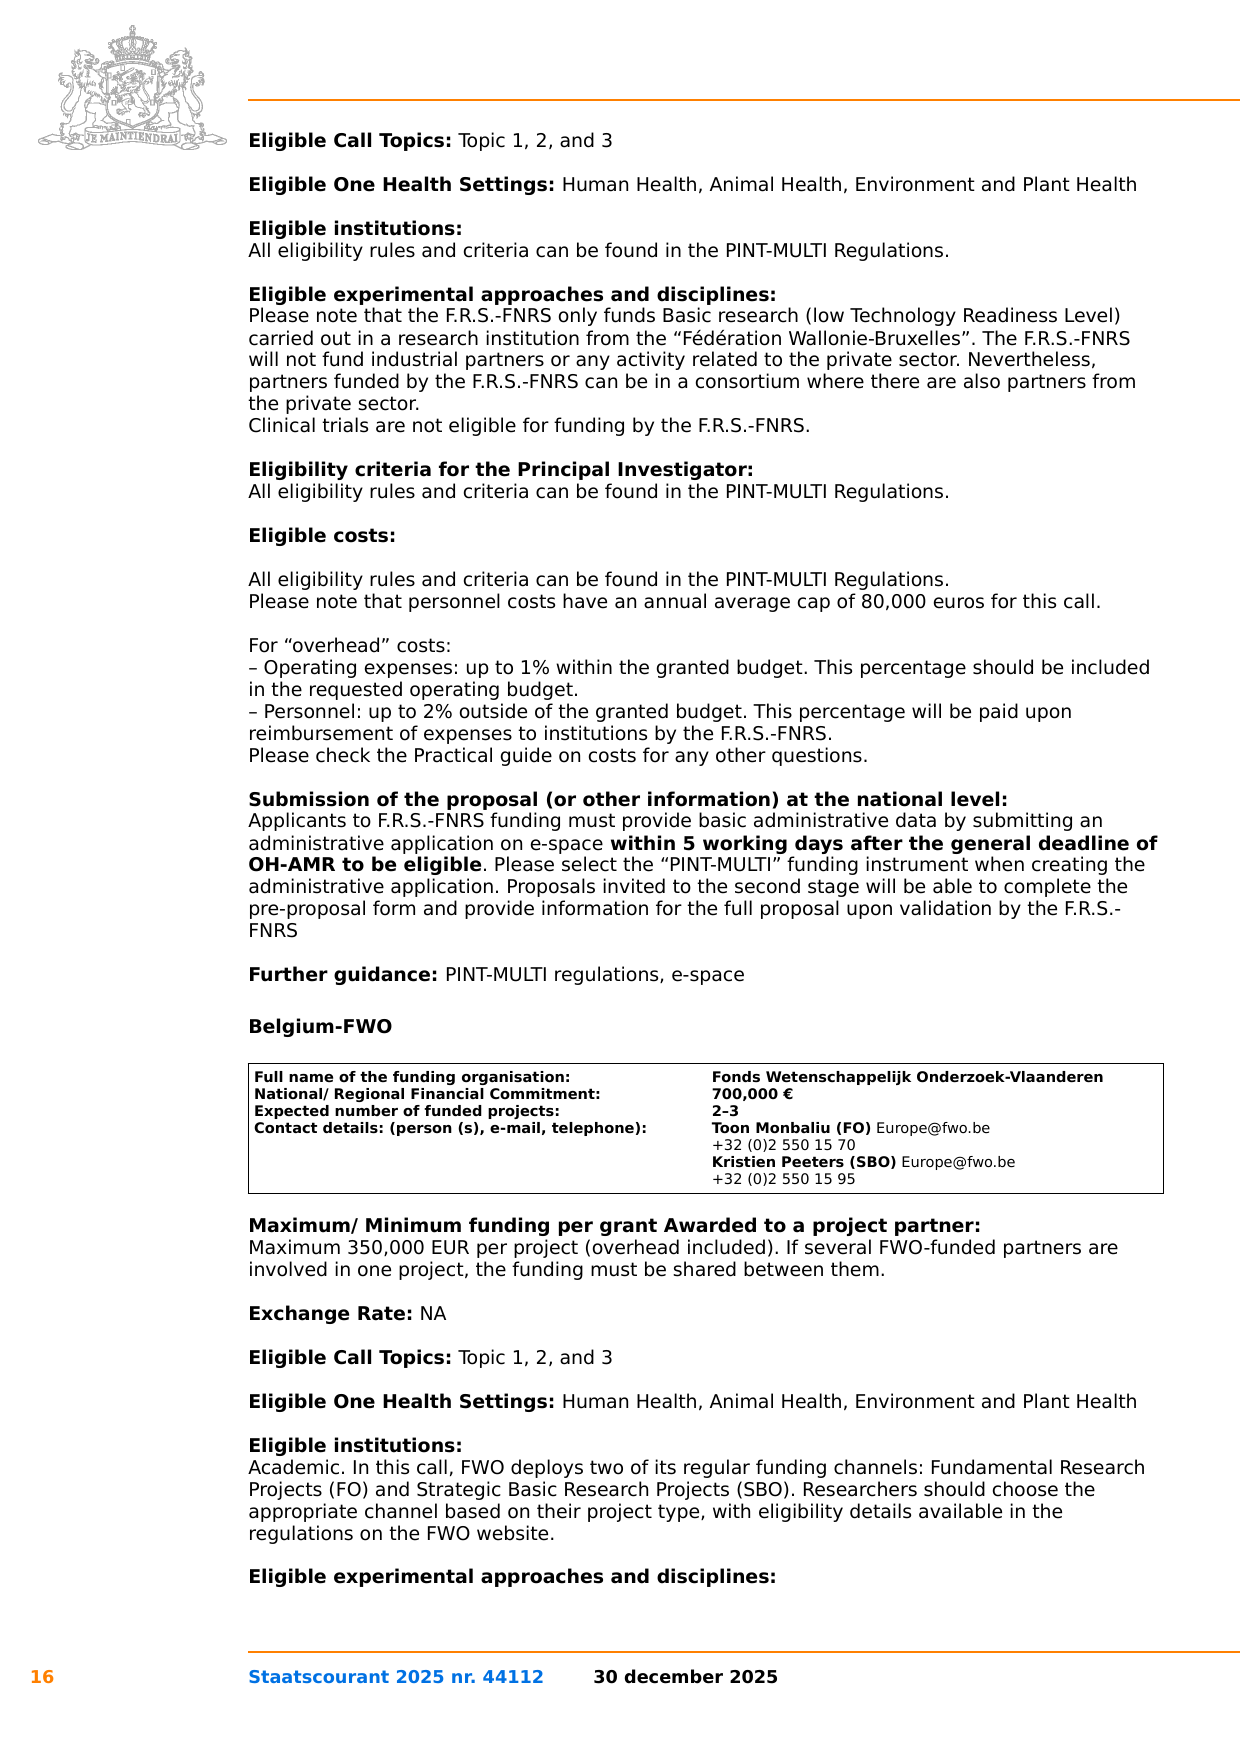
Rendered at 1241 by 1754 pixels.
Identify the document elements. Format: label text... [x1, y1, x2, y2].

text Academic. In this call, FWO deploys two of its regular funding channels: Fundamental Research Projects (FO) and Strategic Basic Research Projects (SBO). Researchers should choose the appropriate channel based on their project type, with eligibility details available in the regulations on the FWO website. [248, 1457, 1163, 1544]
table_cell Contact details: (person (s), e-mail, telephone): [249, 1120, 706, 1192]
text Eligible Call Topics: Topic 1, 2, and 3 [248, 1347, 1163, 1369]
text Eligible institutions: [248, 218, 1163, 239]
text Submission of the proposal (or other information) at the national level: [248, 788, 1163, 810]
text All eligibility rules and criteria can be found in the PINT-MULTI Regulations. [248, 481, 1163, 503]
table_cell Expected number of funded projects: [249, 1103, 706, 1120]
table_header Full name of the funding organisation: [249, 1064, 706, 1086]
table_cell National/ Regional Financial Commitment: [249, 1086, 706, 1103]
table_cell 2–3 [706, 1103, 1163, 1120]
subtitle Belgium-FWO [248, 1016, 1163, 1038]
text Eligibility criteria for the Principal Investigator: [248, 459, 1163, 481]
picture [38, 25, 227, 150]
table_cell 700,000 € [706, 1086, 1163, 1103]
text – Personnel: up to 2% outside of the granted budget. This percentage will be paid upon reimbursement of expenses to institutions by the F.R.S.-FNRS. [248, 701, 1163, 744]
text Maximum 350,000 EUR per project (overhead included). If several FWO-funded partners are involved in one project, the funding must be shared between them. [248, 1237, 1163, 1281]
table_cell Toon Monbaliu (FO) Europe@fwo.be +32 (0)2 550 15 70 Kristien Peeters (SBO) Europe@fwo.be +32 (0)2 550 15 95 [706, 1120, 1163, 1192]
text Exchange Rate: NA [248, 1303, 1163, 1325]
text Please note that the F.R.S.-FNRS only funds Basic research (low Technology Readiness Level) carried out in a research institution from the “Fédération Wallonie-Bruxelles”. The F.R.S.-FNRS will not fund industrial partners or any activity related to the private sector. Nevertheless, partners funded by the F.R.S.-FNRS can be in a consortium where there are also partners from the private sector. [248, 305, 1163, 415]
text All eligibility rules and criteria can be found in the PINT-MULTI Regulations. [248, 569, 1163, 591]
table_header Fonds Wetenschappelijk Onderzoek-Vlaanderen [706, 1064, 1163, 1086]
text All eligibility rules and criteria can be found in the PINT-MULTI Regulations. [248, 239, 1163, 262]
text Eligible One Health Settings: Human Health, Animal Health, Environment and Plant Health [248, 174, 1163, 196]
text Further guidance: PINT-MULTI regulations, e-space [248, 964, 1163, 986]
text Clinical trials are not eligible for funding by the F.R.S.-FNRS. [248, 415, 1163, 437]
text Maximum/ Minimum funding per grant Awarded to a project partner: [248, 1215, 1163, 1237]
text – Operating expenses: up to 1% within the granted budget. This percentage should be included in the requested operating budget. [248, 657, 1163, 701]
text Applicants to F.R.S.-FNRS funding must provide basic administrative data by submitting an administrative application on e-space within 5 working days after the general deadline of OH-AMR to be eligible. Please select the “PINT-MULTI” funding instrument when creating the administrative application. Proposals invited to the second stage will be able to complete the pre-proposal form and provide information for the full proposal upon validation by the F.R.S.-FNRS [248, 810, 1163, 942]
text Eligible institutions: [248, 1435, 1163, 1457]
text Please note that personnel costs have an annual average cap of 80,000 euros for this call. [248, 591, 1163, 613]
text Eligible experimental approaches and disciplines: [248, 1566, 1163, 1588]
text Eligible experimental approaches and disciplines: [248, 283, 1163, 305]
text Eligible Call Topics: Topic 1, 2, and 3 [248, 130, 1163, 152]
text Eligible One Health Settings: Human Health, Animal Health, Environment and Plant Health [248, 1391, 1163, 1413]
text For “overhead” costs: [248, 635, 1163, 657]
text Eligible costs: [248, 525, 1163, 547]
text Please check the Practical guide on costs for any other questions. [248, 744, 1163, 767]
